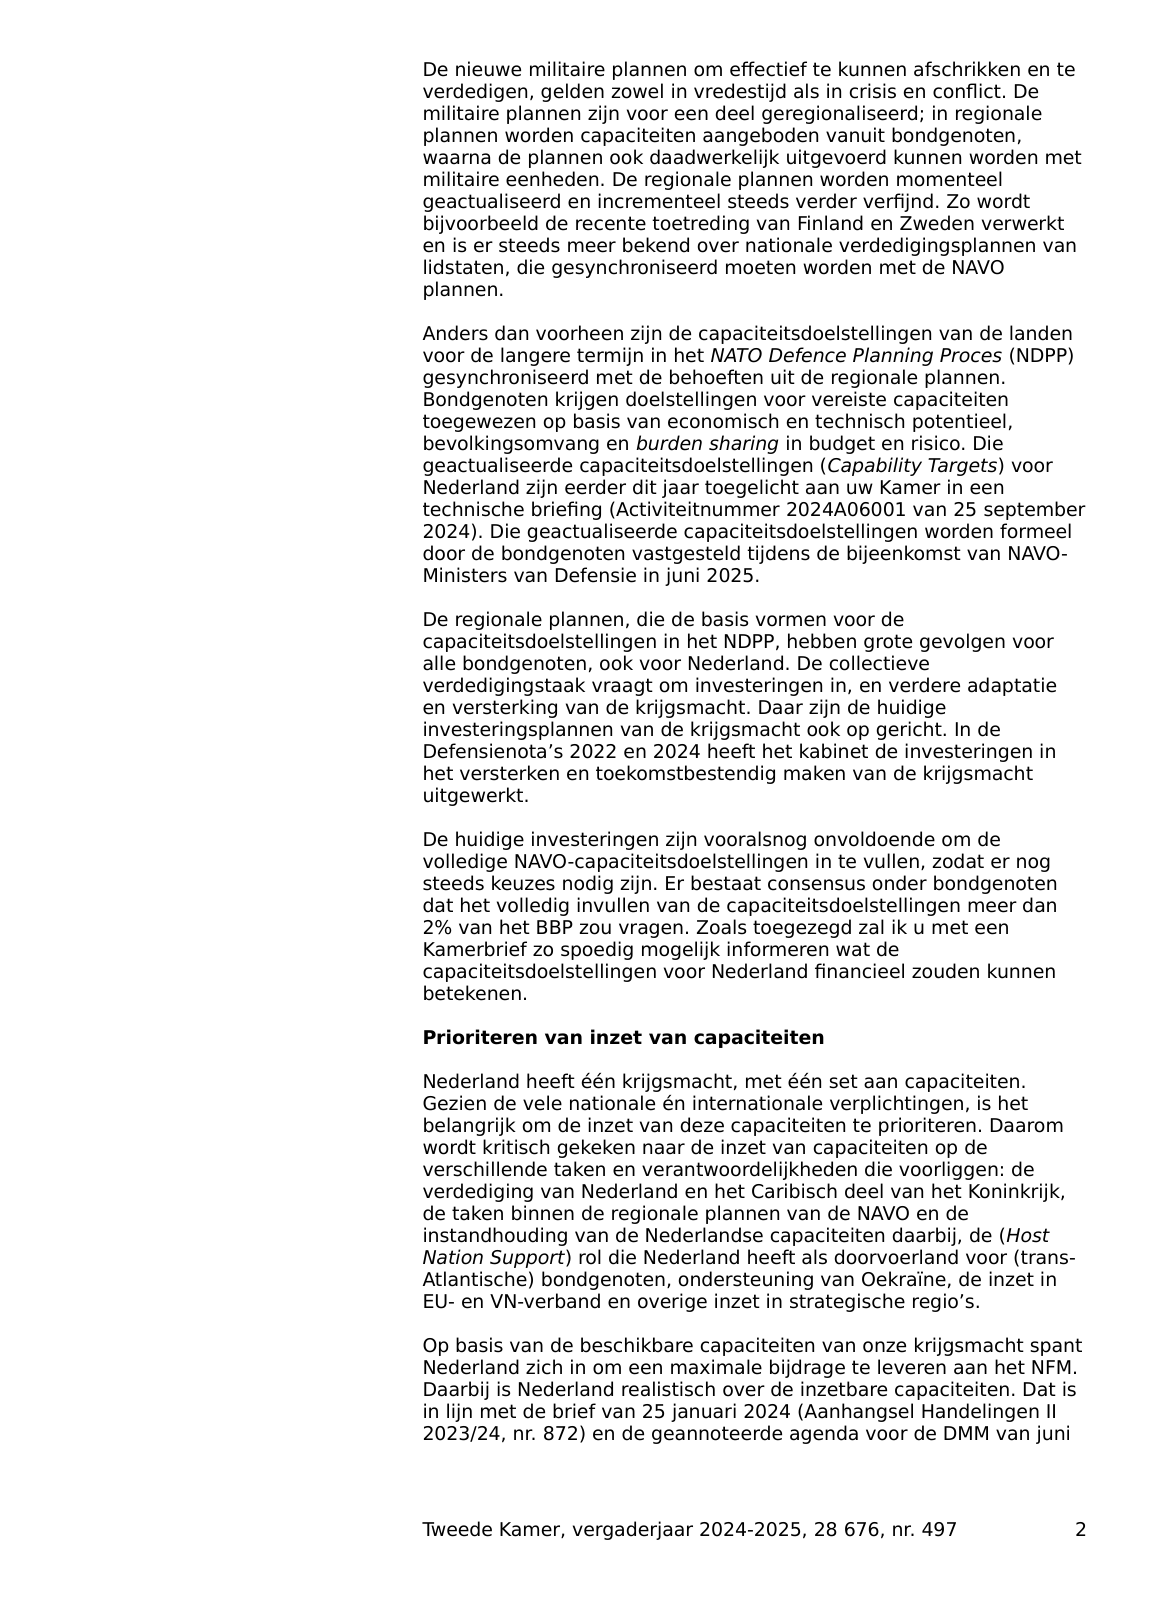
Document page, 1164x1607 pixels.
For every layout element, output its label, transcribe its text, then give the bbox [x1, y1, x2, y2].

text Nederland heeft één krijgsmacht, met één set aan capaciteiten. Gezien de vele nationale én internationale verplichtingen, is het belangrijk om de inzet van deze capaciteiten te prioriteren. Daarom wordt kritisch gekeken naar de inzet van capaciteiten op de verschillende taken en verantwoordelijkheden die voorliggen: de verdediging van Nederland en het Caribisch deel van het Koninkrijk, de taken binnen de regionale plannen van de NAVO en de instandhouding van de Nederlandse capaciteiten daarbij, de (Host Nation Support) rol die Nederland heeft als doorvoerland voor (trans-Atlantische) bondgenoten, ondersteuning van Oekraïne, de inzet in EU- en VN-verband en overige inzet in strategische regio’s. [422, 1071, 1087, 1313]
text De regionale plannen, die de basis vormen voor de capaciteitsdoelstellingen in het NDPP, hebben grote gevolgen voor alle bondgenoten, ook voor Nederland. De collectieve verdedigingstaak vraagt om investeringen in, en verdere adaptatie en versterking van de krijgsmacht. Daar zijn de huidige investeringsplannen van de krijgsmacht ook op gericht. In de Defensienota’s 2022 en 2024 heeft het kabinet de investeringen in het versterken en toekomstbestendig maken van de krijgsmacht uitgewerkt. [422, 609, 1087, 807]
text Anders dan voorheen zijn de capaciteitsdoelstellingen van de landen voor de langere termijn in het NATO Defence Planning Proces (NDPP) gesynchroniseerd met de behoeften uit de regionale plannen. Bondgenoten krijgen doelstellingen voor vereiste capaciteiten toegewezen op basis van economisch en technisch potentieel, bevolkingsomvang en burden sharing in budget en risico. Die geactualiseerde capaciteitsdoelstellingen (Capability Targets) voor Nederland zijn eerder dit jaar toegelicht aan uw Kamer in een technische briefing (Activiteitnummer 2024A06001 van 25 september 2024). Die geactualiseerde capaciteitsdoelstellingen worden formeel door de bondgenoten vastgesteld tijdens de bijeenkomst van NAVO-Ministers van Defensie in juni 2025. [422, 323, 1087, 587]
text De huidige investeringen zijn vooralsnog onvoldoende om de volledige NAVO-capaciteitsdoelstellingen in te vullen, zodat er nog steeds keuzes nodig zijn. Er bestaat consensus onder bondgenoten dat het volledig invullen van de capaciteitsdoelstellingen meer dan 2% van het BBP zou vragen. Zoals toegezegd zal ik u met een Kamerbrief zo spoedig mogelijk informeren wat de capaciteitsdoelstellingen voor Nederland financieel zouden kunnen betekenen. [422, 829, 1087, 1005]
text Op basis van de beschikbare capaciteiten van onze krijgsmacht spant Nederland zich in om een maximale bijdrage te leveren aan het NFM. Daarbij is Nederland realistisch over de inzetbare capaciteiten. Dat is in lijn met de brief van 25 januari 2024 (Aanhangsel Handelingen II 2023/24, nr. 872) en de geannoteerde agenda voor de DMM van juni [422, 1335, 1087, 1445]
text De nieuwe militaire plannen om effectief te kunnen afschrikken en te verdedigen, gelden zowel in vredestijd als in crisis en conflict. De militaire plannen zijn voor een deel geregionaliseerd; in regionale plannen worden capaciteiten aangeboden vanuit bondgenoten, waarna de plannen ook daadwerkelijk uitgevoerd kunnen worden met militaire eenheden. De regionale plannen worden momenteel geactualiseerd en incrementeel steeds verder verfijnd. Zo wordt bijvoorbeeld de recente toetreding van Finland en Zweden verwerkt en is er steeds meer bekend over nationale verdedigingsplannen van lidstaten, die gesynchroniseerd moeten worden met de NAVO plannen. [422, 59, 1087, 301]
subtitle Prioriteren van inzet van capaciteiten [422, 1027, 1087, 1049]
